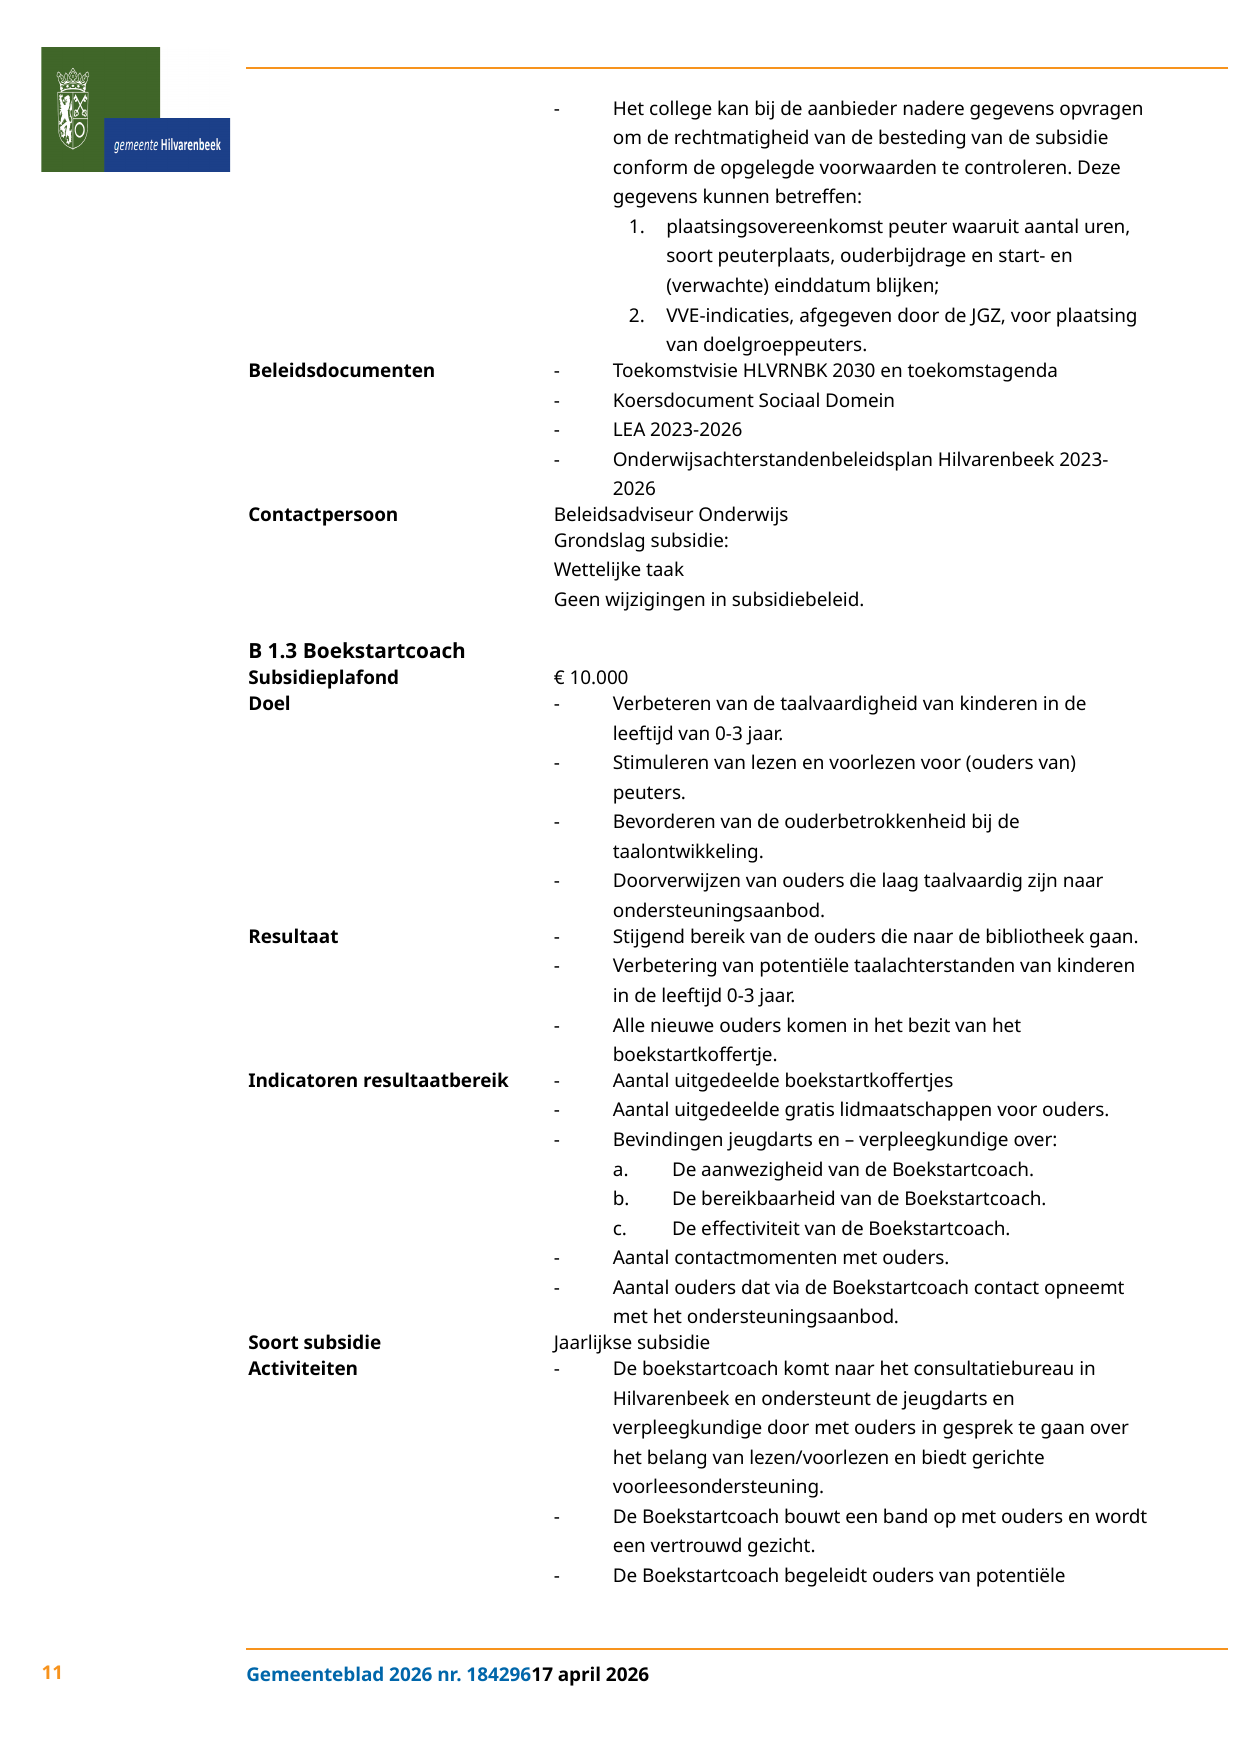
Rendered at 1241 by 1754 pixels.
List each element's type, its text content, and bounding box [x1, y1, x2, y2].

table_header Subsidieplafond [248, 665, 554, 690]
table_cell [248, 527, 554, 612]
table_cell Grondslag subsidie: Wettelijke taak Geen wijzigingen in subsidiebeleid. [554, 527, 1152, 612]
table_cell Toekomstvisie HLVRNBK 2030 en toekomstagenda Koersdocument Sociaal Domein LEA 2023-2026 Onderwijsachterstandenbeleidsplan Hilvarenbeek 2023-2026 [554, 357, 1152, 501]
table_cell Indicatoren resultaatbereik [248, 1067, 554, 1329]
table_cell De boekstartcoach komt naar het consultatiebureau in Hilvarenbeek en ondersteunt de jeugdarts en verpleegkundige door met ouders in gesprek te gaan over het belang van lezen/voorlezen en biedt gerichte voorleesondersteuning. De Boekstartcoach bouwt een band op met ouders en wordt een vertrouwd gezicht. De Boekstartcoach begeleidt ouders van potentiële [554, 1355, 1152, 1588]
text B 1.3 Boekstartcoach [248, 636, 1152, 664]
table_cell Verbeteren van de taalvaardigheid van kinderen in de leeftijd van 0-3 jaar. Stimuleren van lezen en voorlezen voor (ouders van) peuters. Bevorderen van de ouderbetrokkenheid bij de taalontwikkeling. Doorverwijzen van ouders die laag taalvaardig zijn naar ondersteuningsaanbod. [554, 690, 1152, 923]
table_cell Het college kan bij de aanbieder nadere gegevens opvragen om de rechtmatigheid van de besteding van de subsidie conform de opgelegde voorwaarden te controleren. Deze gegevens kunnen betreffen: plaatsingsovereenkomst peuter waaruit aantal uren, soort peuterplaats, ouderbijdrage en start- en (verwachte) einddatum blijken; VVE-indicaties, afgegeven door de JGZ, voor plaatsing van doelgroeppeuters. [554, 95, 1152, 357]
table_cell Jaarlijkse subsidie [554, 1330, 1152, 1355]
table_header € 10.000 [554, 665, 1152, 690]
table_cell Resultaat [248, 923, 554, 1067]
table_cell Aantal uitgedeelde boekstartkoffertjes Aantal uitgedeelde gratis lidmaatschappen voor ouders. Bevindingen jeugdarts en – verpleegkundige over: De aanwezigheid van de Boekstartcoach. De bereikbaarheid van de Boekstartcoach. De effectiviteit van de Boekstartcoach. Aantal contactmomenten met ouders. Aantal ouders dat via de Boekstartcoach contact opneemt met het ondersteuningsaanbod. [554, 1067, 1152, 1329]
table_cell [248, 95, 554, 357]
table_cell Doel [248, 690, 554, 923]
table_cell Activiteiten [248, 1355, 554, 1588]
table_cell Stijgend bereik van de ouders die naar de bibliotheek gaan. Verbetering van potentiële taalachterstanden van kinderen in de leeftijd 0-3 jaar. Alle nieuwe ouders komen in het bezit van het boekstartkoffertje. [554, 923, 1152, 1067]
table_cell Beleidsadviseur Onderwijs [554, 501, 1152, 527]
picture [41, 47, 231, 172]
table_cell Contactpersoon [248, 501, 554, 527]
table_cell Soort subsidie [248, 1330, 554, 1355]
table_cell Beleidsdocumenten [248, 357, 554, 501]
